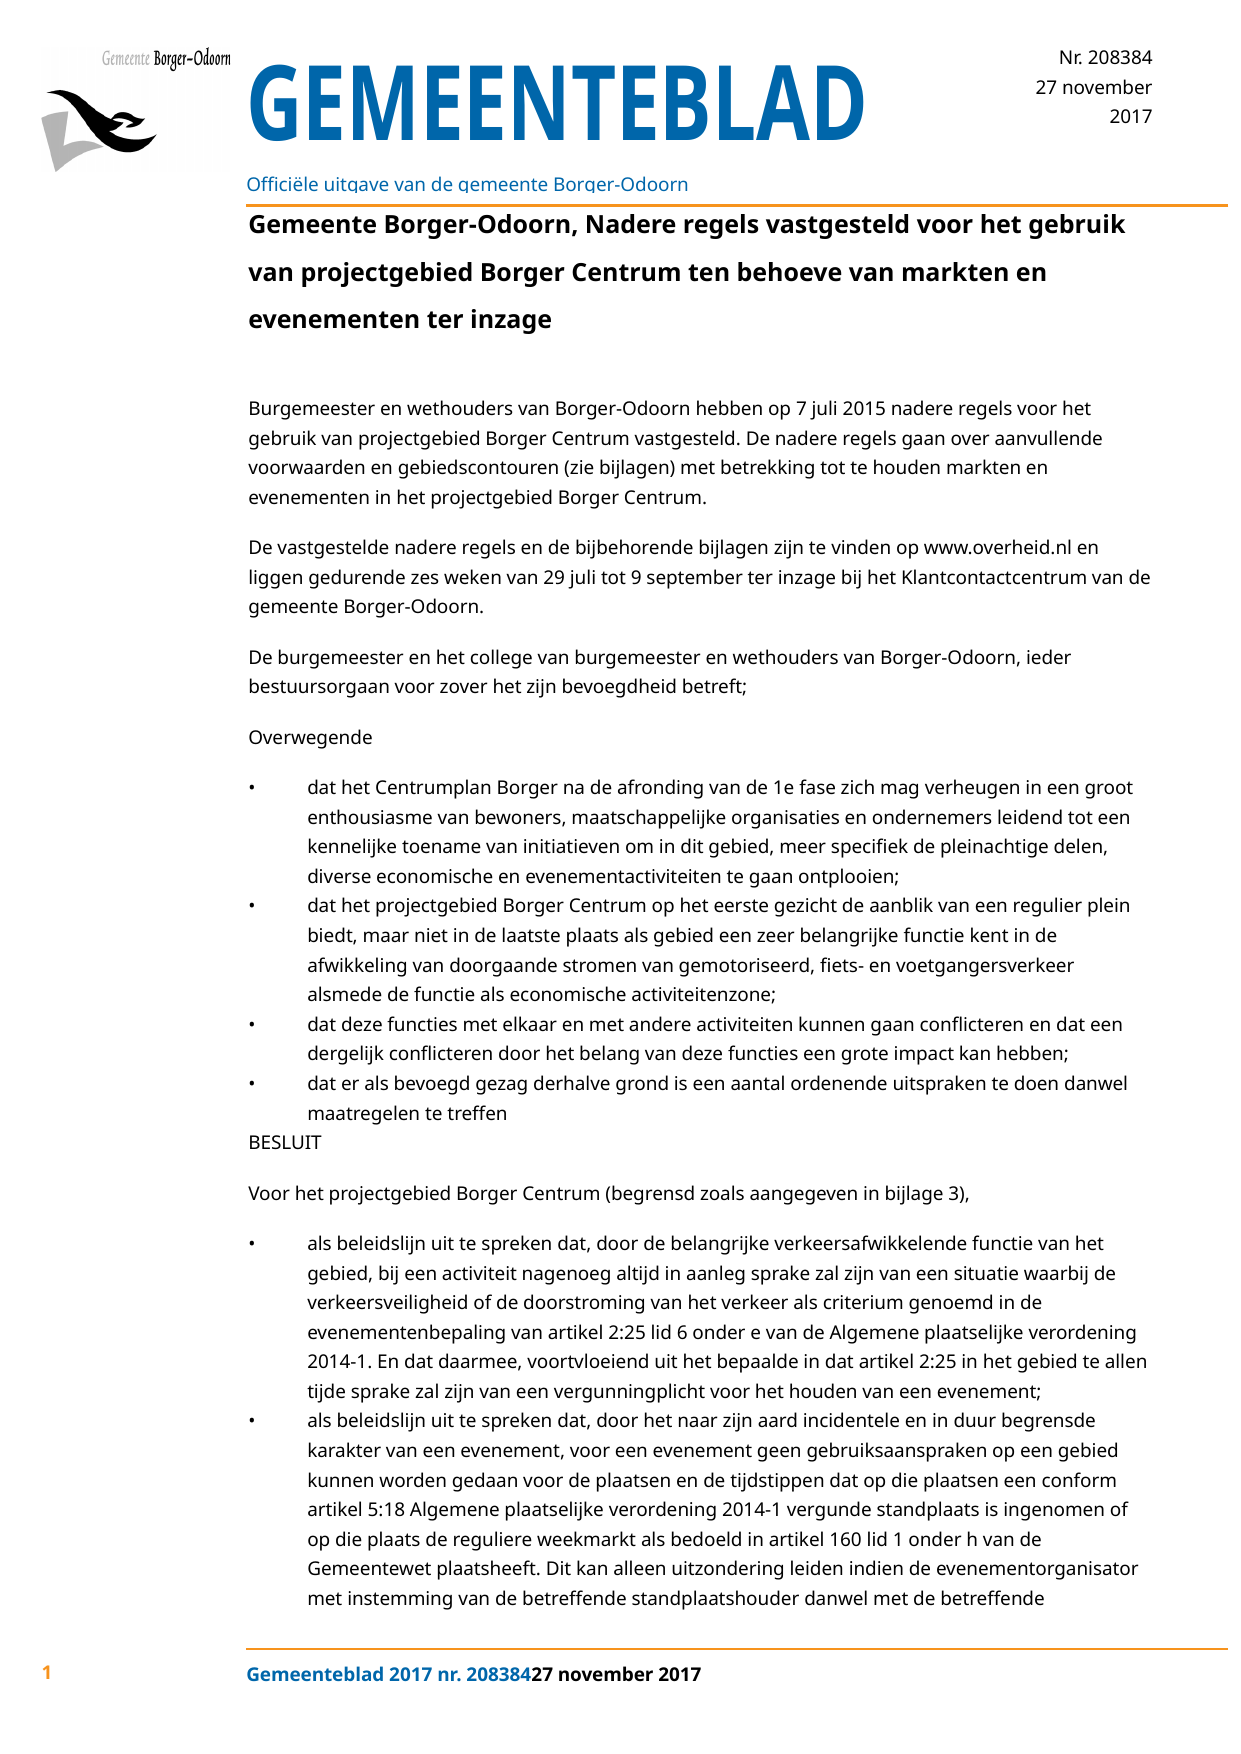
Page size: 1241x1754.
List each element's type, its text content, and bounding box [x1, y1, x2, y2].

text Voor het projectgebied Borger Centrum (begrensd zoals aangegeven in bijlage 3), [248, 1180, 1152, 1205]
text Burgemeester en wethouders van Borger-Odoorn hebben op 7 juli 2015 nadere regels voor het gebruik van projectgebied Borger Centrum vastgesteld. De nadere regels gaan over aanvullende voorwaarden en gebiedscontouren (zie bijlagen) met betrekking tot te houden markten en evenementen in het projectgebied Borger Centrum. [248, 395, 1152, 509]
list dat er als bevoegd gezag derhalve grond is een aantal ordenende uitspraken te doen danwel maatregelen te treffen [248, 1070, 1152, 1125]
list dat het projectgebied Borger Centrum op het eerste gezicht de aanblik van een regulier plein biedt, maar niet in de laatste plaats als gebied een zeer belangrijke functie kent in de afwikkeling van doorgaande stromen van gemotoriseerd, fiets- en voetgangersverkeer alsmede de functie als economische activiteitenzone; [248, 893, 1152, 1007]
list als beleidslijn uit te spreken dat, door het naar zijn aard incidentele en in duur begrensde karakter van een evenement, voor een evenement geen gebruiksaanspraken op een gebied kunnen worden gedaan voor de plaatsen en de tijdstippen dat op die plaatsen een conform artikel 5:18 Algemene plaatselijke verordening 2014-1 vergunde standplaats is ingenomen of op die plaats de reguliere weekmarkt als bedoeld in artikel 160 lid 1 onder h van de Gemeentewet plaatsheeft. Dit kan alleen uitzondering leiden indien de evenementorganisator met instemming van de betreffende standplaatshouder danwel met de betreffende [248, 1408, 1152, 1611]
text De burgemeester en het college van burgemeester en wethouders van Borger-Odoorn, ieder bestuursorgaan voor zover het zijn bevoegdheid betreft; [248, 644, 1152, 699]
list dat deze functies met elkaar en met andere activiteiten kunnen gaan conflicteren en dat een dergelijk conflicteren door het belang van deze functies een grote impact kan hebben; [248, 1011, 1152, 1066]
list als beleidslijn uit te spreken dat, door de belangrijke verkeersafwikkelende functie van het gebied, bij een activiteit nagenoeg altijd in aanleg sprake zal zijn van een situatie waarbij de verkeersveiligheid of de doorstroming van het verkeer als criterium genoemd in de evenementenbepaling van artikel 2:25 lid 6 onder e van de Algemene plaatselijke verordening 2014-1. En dat daarmee, voortvloeiend uit het bepaalde in dat artikel 2:25 in het gebied te allen tijde sprake zal zijn van een vergunningplicht voor het houden van een evenement; [248, 1230, 1152, 1404]
text Gemeente Borger-Odoorn, Nadere regels vastgesteld voor het gebruik van projectgebied Borger Centrum ten behoeve van markten en evenementen ter inzage [248, 207, 1152, 336]
text De vastgestelde nadere regels en de bijbehorende bijlagen zijn te vinden op www.overheid.nl en liggen gedurende zes weken van 29 juli tot 9 september ter inzage bij het Klantcontactcentrum van de gemeente Borger-Odoorn. [248, 534, 1152, 619]
text BESLUIT [248, 1129, 1152, 1155]
list dat het Centrumplan Borger na de afronding van de 1e fase zich mag verheugen in een groot enthousiasme van bewoners, maatschappelijke organisaties en ondernemers leidend tot een kennelijke toename van initiatieven om in dit gebied, meer specifiek de pleinachtige delen, diverse economische en evenementactiviteiten te gaan ontplooien; [248, 774, 1152, 889]
picture [41, 47, 231, 172]
text Overwegende [248, 724, 1152, 749]
